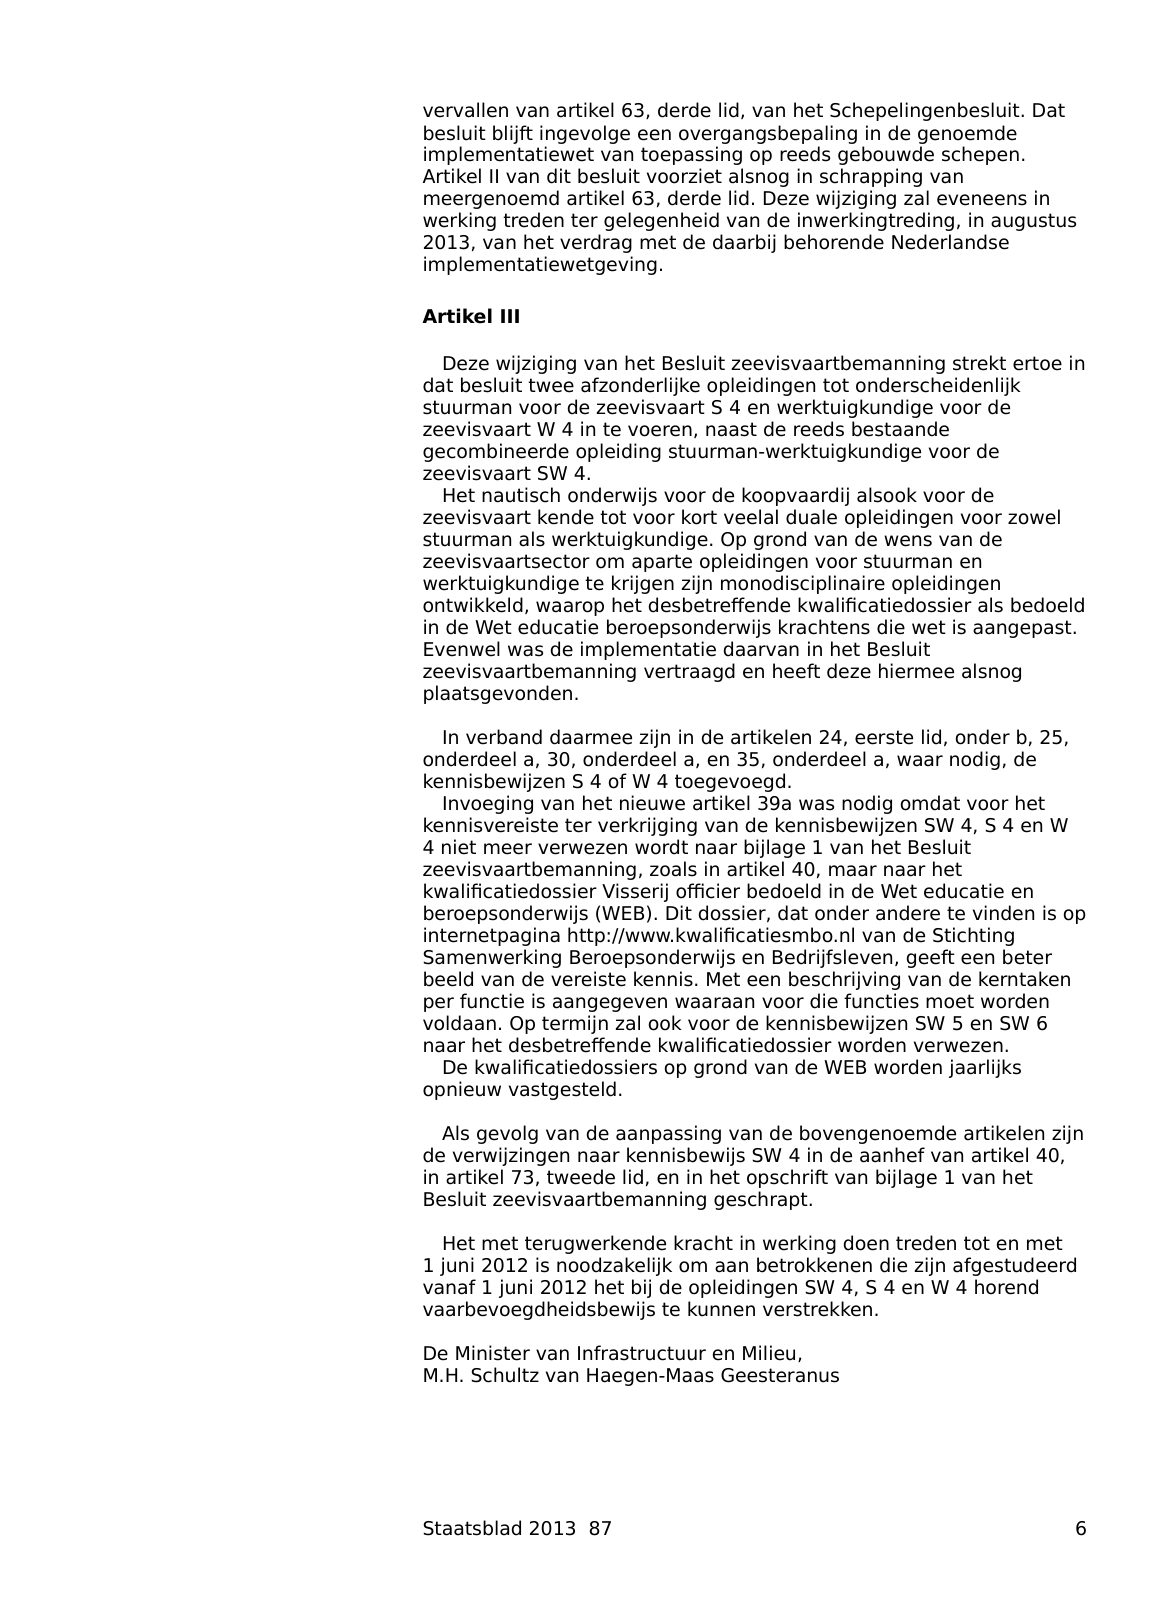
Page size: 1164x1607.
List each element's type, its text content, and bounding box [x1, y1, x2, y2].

text Het nautisch onderwijs voor de koopvaardij alsook voor de zeevisvaart kende tot voor kort veelal duale opleidingen voor zowel stuurman als werktuigkundige. Op grond van de wens van de zeevisvaartsector om aparte opleidingen voor stuurman en werktuigkundige te krijgen zijn monodisciplinaire opleidingen ontwikkeld, waarop het desbetreffende kwalificatiedossier als bedoeld in de Wet educatie beroepsonderwijs krachtens die wet is aangepast. Evenwel was de implementatie daarvan in het Besluit zeevisvaartbemanning vertraagd en heeft deze hiermee alsnog plaatsgevonden. [422, 485, 1087, 705]
text Als gevolg van de aanpassing van de bovengenoemde artikelen zijn de verwijzingen naar kennisbewijs SW 4 in de aanhef van artikel 40, in artikel 73, tweede lid, en in het opschrift van bijlage 1 van het Besluit zeevisvaartbemanning geschrapt. [422, 1123, 1087, 1211]
text Het met terugwerkende kracht in werking doen treden tot en met 1 juni 2012 is noodzakelijk om aan betrokkenen die zijn afgestudeerd vanaf 1 juni 2012 het bij de opleidingen SW 4, S 4 en W 4 horend vaarbevoegdheidsbewijs te kunnen verstrekken. [422, 1233, 1087, 1321]
text Deze wijziging van het Besluit zeevisvaartbemanning strekt ertoe in dat besluit twee afzonderlijke opleidingen tot onderscheidenlijk stuurman voor de zeevisvaart S 4 en werktuigkundige voor de zeevisvaart W 4 in te voeren, naast de reeds bestaande gecombineerde opleiding stuurman-werktuigkundige voor de zeevisvaart SW 4. [422, 353, 1087, 485]
text De Minister van Infrastructuur en Milieu, M.H. Schultz van Haegen-Maas Geesteranus [422, 1343, 1087, 1387]
text Invoeging van het nieuwe artikel 39a was nodig omdat voor het kennisvereiste ter verkrijging van de kennisbewijzen SW 4, S 4 en W 4 niet meer verwezen wordt naar bijlage 1 van het Besluit zeevisvaartbemanning, zoals in artikel 40, maar naar het kwalificatiedossier Visserij officier bedoeld in de Wet educatie en beroepsonderwijs (WEB). Dit dossier, dat onder andere te vinden is op internetpagina http://www.kwalificatiesmbo.nl van de Stichting Samenwerking Beroepsonderwijs en Bedrijfsleven, geeft een beter beeld van de vereiste kennis. Met een beschrijving van de kerntaken per functie is aangegeven waaraan voor die functies moet worden voldaan. Op termijn zal ook voor de kennisbewijzen SW 5 en SW 6 naar het desbetreffende kwalificatiedossier worden verwezen. [422, 793, 1087, 1057]
text vervallen van artikel 63, derde lid, van het Schepelingenbesluit. Dat besluit blijft ingevolge een overgangsbepaling in de genoemde implementatiewet van toepassing op reeds gebouwde schepen. Artikel II van dit besluit voorziet alsnog in schrapping van meergenoemd artikel 63, derde lid. Deze wijziging zal eveneens in werking treden ter gelegenheid van de inwerkingtreding, in augustus 2013, van het verdrag met de daarbij behorende Nederlandse implementatiewetgeving. [422, 100, 1087, 276]
text De kwalificatiedossiers op grond van de WEB worden jaarlijks opnieuw vastgesteld. [422, 1057, 1087, 1101]
subtitle Artikel III [422, 306, 1087, 328]
text In verband daarmee zijn in de artikelen 24, eerste lid, onder b, 25, onderdeel a, 30, onderdeel a, en 35, onderdeel a, waar nodig, de kennisbewijzen S 4 of W 4 toegevoegd. [422, 727, 1087, 793]
